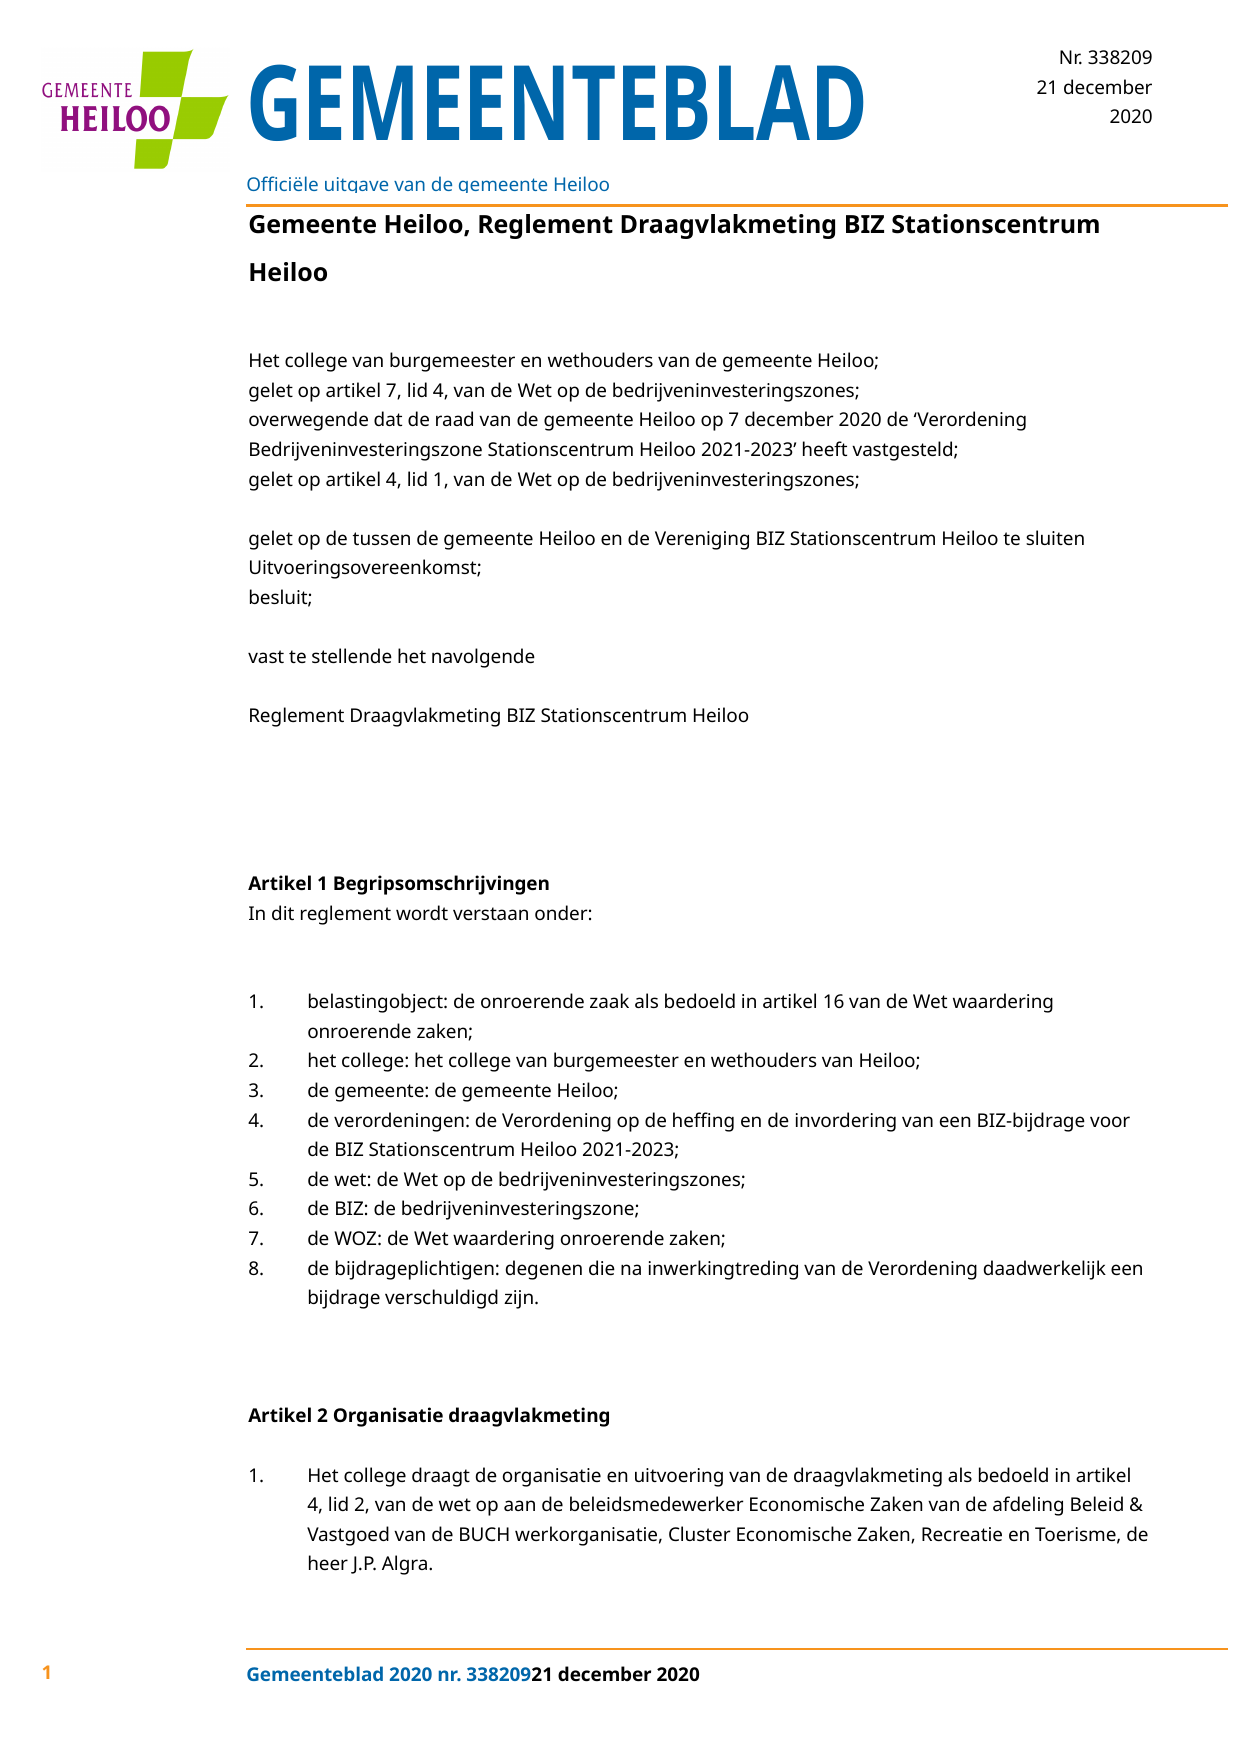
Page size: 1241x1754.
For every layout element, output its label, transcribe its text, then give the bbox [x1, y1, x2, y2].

list belastingobject: de onroerende zaak als bedoeld in artikel 16 van de Wet waardering onroerende zaken; [248, 988, 1152, 1044]
text Het college van burgemeester en wethouders van de gemeente Heiloo; [248, 347, 1152, 373]
list het college: het college van burgemeester en wethouders van Heiloo; [248, 1048, 1152, 1073]
list Het college draagt de organisatie en uitvoering van de draagvlakmeting als bedoeld in artikel 4, lid 2, van de wet op aan de beleidsmedewerker Economische Zaken van de afdeling Beleid & Vastgoed van de BUCH werkorganisatie, Cluster Economische Zaken, Recreatie en Toerisme, de heer J.P. Algra. [248, 1462, 1152, 1576]
text vast te stellende het navolgende [248, 643, 1152, 669]
text overwegende dat de raad van de gemeente Heiloo op 7 december 2020 de ‘Verordening Bedrijveninvesteringszone Stationscentrum Heiloo 2021-2023’ heeft vastgesteld; [248, 407, 1152, 462]
picture [41, 47, 231, 172]
text In dit reglement wordt verstaan onder: [248, 900, 1152, 925]
list de verordeningen: de Verordening op de heffing en de invordering van een BIZ-bijdrage voor de BIZ Stationscentrum Heiloo 2021-2023; [248, 1107, 1152, 1162]
text Reglement Draagvlakmeting BIZ Stationscentrum Heiloo [248, 702, 1152, 728]
text gelet op artikel 7, lid 4, van de Wet op de bedrijveninvesteringszones; [248, 377, 1152, 403]
text besluit; [248, 584, 1152, 610]
list de bijdrageplichtigen: degenen die na inwerkingtreding van de Verordening daadwerkelijk een bijdrage verschuldigd zijn. [248, 1255, 1152, 1310]
list de BIZ: de bedrijveninvesteringszone; [248, 1196, 1152, 1221]
list de gemeente: de gemeente Heiloo; [248, 1077, 1152, 1103]
text Artikel 1 Begripsomschrijvingen [248, 870, 1152, 896]
list de WOZ: de Wet waardering onroerende zaken; [248, 1225, 1152, 1251]
text gelet op artikel 4, lid 1, van de Wet op de bedrijveninvesteringszones; [248, 466, 1152, 492]
text gelet op de tussen de gemeente Heiloo en de Vereniging BIZ Stationscentrum Heiloo te sluiten Uitvoeringsovereenkomst; [248, 525, 1152, 580]
text Artikel 2 Organisatie draagvlakmeting [248, 1403, 1152, 1428]
text Gemeente Heiloo, Reglement Draagvlakmeting BIZ Stationscentrum Heiloo [248, 207, 1152, 288]
list de wet: de Wet op de bedrijveninvesteringszones; [248, 1166, 1152, 1192]
